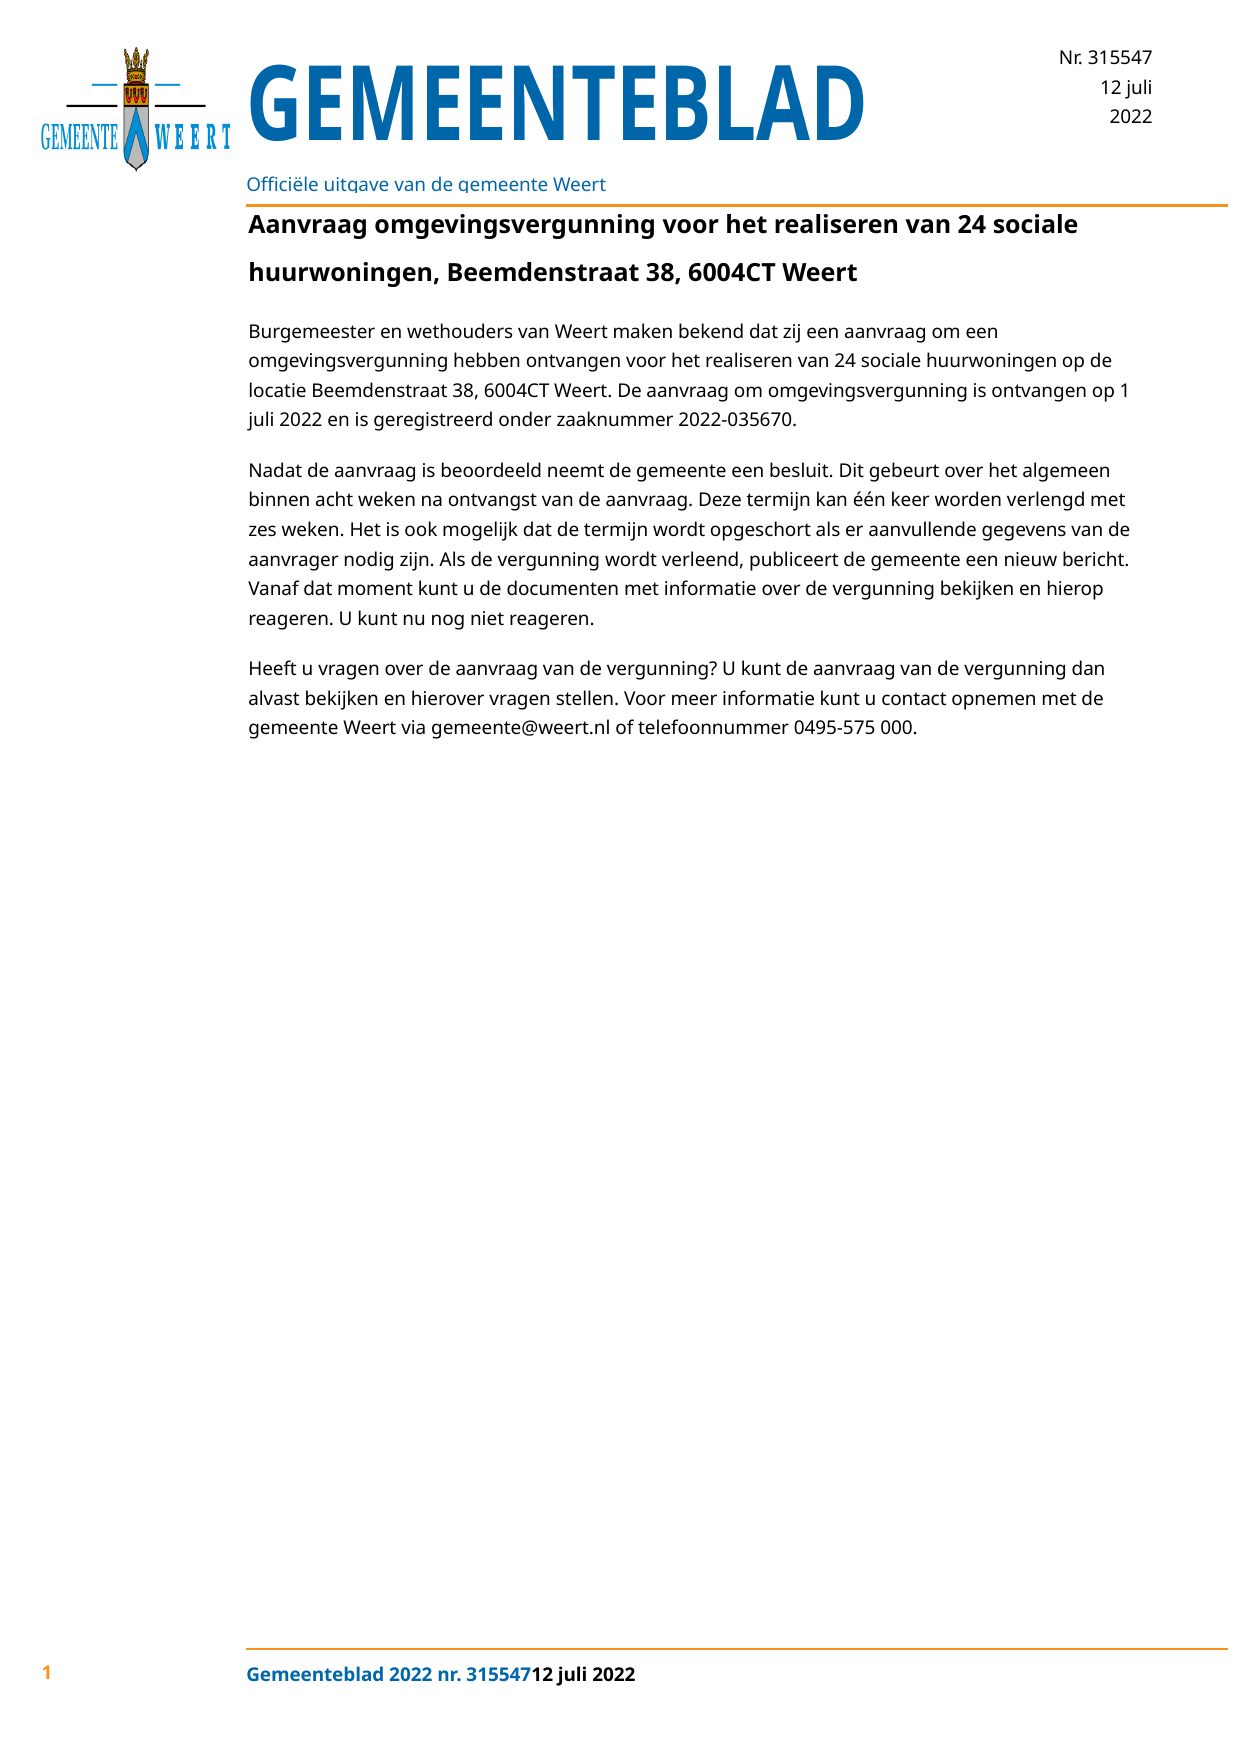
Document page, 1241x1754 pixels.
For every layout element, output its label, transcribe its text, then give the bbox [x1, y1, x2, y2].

text Nadat de aanvraag is beoordeeld neemt de gemeente een besluit. Dit gebeurt over het algemeen binnen acht weken na ontvangst van de aanvraag. Deze termijn kan één keer worden verlengd met zes weken. Het is ook mogelijk dat de termijn wordt opgeschort als er aanvullende gegevens van de aanvrager nodig zijn. Als de vergunning wordt verleend, publiceert de gemeente een nieuw bericht. Vanaf dat moment kunt u de documenten met informatie over de vergunning bekijken en hierop reageren. U kunt nu nog niet reageren. [248, 457, 1152, 631]
picture [41, 47, 231, 172]
text Heeft u vragen over de aanvraag van de vergunning? U kunt de aanvraag van de vergunning dan alvast bekijken en hierover vragen stellen. Voor meer informatie kunt u contact opnemen met de gemeente Weert via gemeente@weert.nl of telefoonnummer 0495-575 000. [248, 655, 1152, 740]
text Burgemeester en wethouders van Weert maken bekend dat zij een aanvraag om een omgevingsvergunning hebben ontvangen voor het realiseren van 24 sociale huurwoningen op de locatie Beemdenstraat 38, 6004CT Weert. De aanvraag om omgevingsvergunning is ontvangen op 1 juli 2022 en is geregistreerd onder zaaknummer 2022-035670. [248, 318, 1152, 432]
text Aanvraag omgevingsvergunning voor het realiseren van 24 sociale huurwoningen, Beemdenstraat 38, 6004CT Weert [248, 207, 1152, 288]
